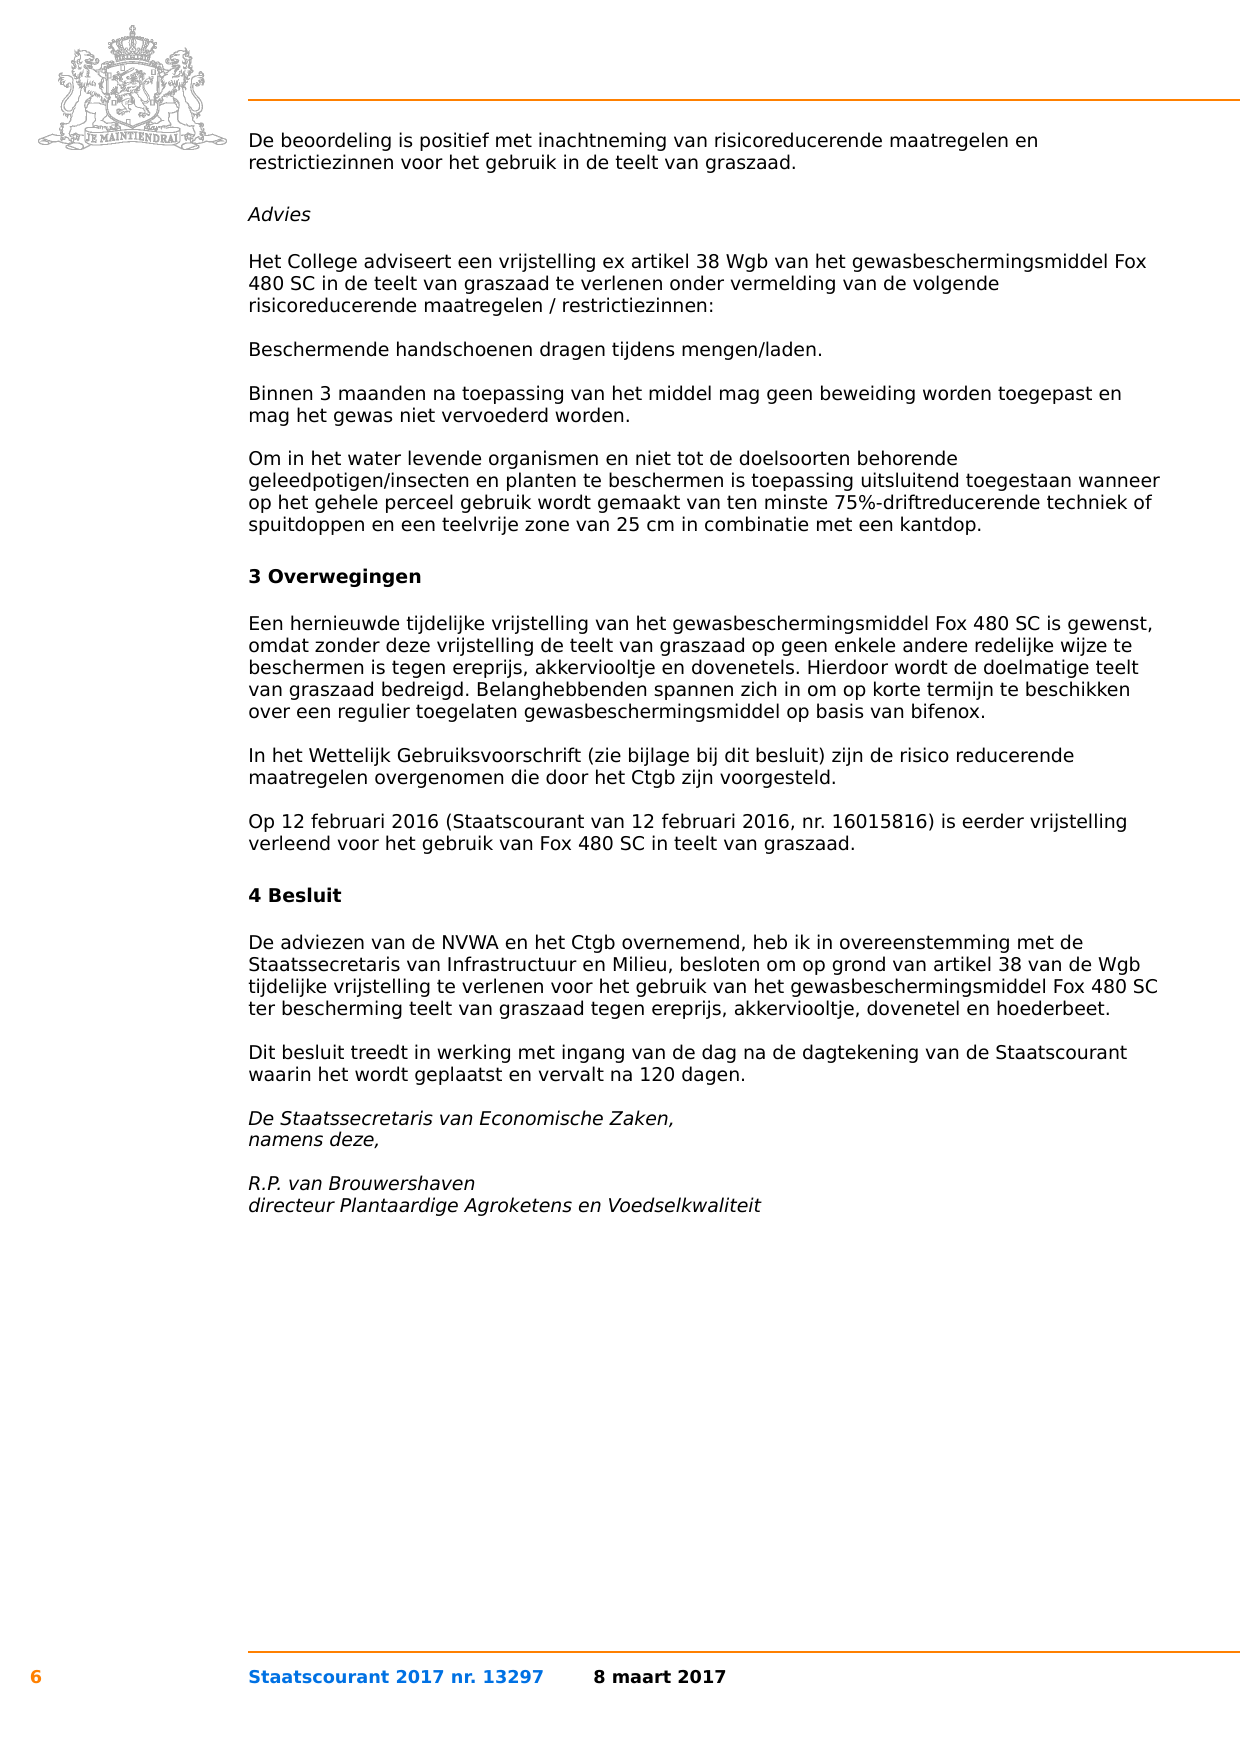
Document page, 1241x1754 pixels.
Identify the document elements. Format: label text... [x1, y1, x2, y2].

text Om in het water levende organismen en niet tot de doelsoorten behorende geleedpotigen/insecten en planten te beschermen is toepassing uitsluitend toegestaan wanneer op het gehele perceel gebruik wordt gemaakt van ten minste 75%-driftreducerende techniek of spuitdoppen en een teelvrije zone van 25 cm in combinatie met een kantdop. [248, 448, 1163, 536]
text De Staatssecretaris van Economische Zaken, namens deze, R.P. van Brouwershaven directeur Plantaardige Agroketens en Voedselkwaliteit [248, 1107, 1163, 1217]
text De beoordeling is positief met inachtneming van risicoreducerende maatregelen en restrictiezinnen voor het gebruik in de teelt van graszaad. [248, 130, 1163, 174]
text In het Wettelijk Gebruiksvoorschrift (zie bijlage bij dit besluit) zijn de risico reducerende maatregelen overgenomen die door het Ctgb zijn voorgesteld. [248, 745, 1163, 789]
subtitle 4 Besluit [248, 885, 1163, 907]
subtitle 3 Overwegingen [248, 566, 1163, 588]
subtitle Advies [248, 204, 1163, 226]
text Dit besluit treedt in werking met ingang van de dag na de dagtekening van de Staatscourant waarin het wordt geplaatst en vervalt na 120 dagen. [248, 1042, 1163, 1086]
text De adviezen van de NVWA en het Ctgb overnemend, heb ik in overeenstemming met de Staatssecretaris van Infrastructuur en Milieu, besloten om op grond van artikel 38 van de Wgb tijdelijke vrijstelling te verlenen voor het gebruik van het gewasbeschermingsmiddel Fox 480 SC ter bescherming teelt van graszaad tegen ereprijs, akkerviooltje, dovenetel en hoederbeet. [248, 932, 1163, 1020]
text Binnen 3 maanden na toepassing van het middel mag geen beweiding worden toegepast en mag het gewas niet vervoederd worden. [248, 382, 1163, 426]
text Het College adviseert een vrijstelling ex artikel 38 Wgb van het gewasbeschermingsmiddel Fox 480 SC in de teelt van graszaad te verlenen onder vermelding van de volgende risicoreducerende maatregelen / restrictiezinnen: [248, 251, 1163, 317]
text Beschermende handschoenen dragen tijdens mengen/laden. [248, 339, 1163, 361]
text Op 12 februari 2016 (Staatscourant van 12 februari 2016, nr. 16015816) is eerder vrijstelling verleend voor het gebruik van Fox 480 SC in teelt van graszaad. [248, 811, 1163, 855]
text Een hernieuwde tijdelijke vrijstelling van het gewasbeschermingsmiddel Fox 480 SC is gewenst, omdat zonder deze vrijstelling de teelt van graszaad op geen enkele andere redelijke wijze te beschermen is tegen ereprijs, akkerviooltje en dovenetels. Hierdoor wordt de doelmatige teelt van graszaad bedreigd. Belanghebbenden spannen zich in om op korte termijn te beschikken over een regulier toegelaten gewasbeschermingsmiddel op basis van bifenox. [248, 613, 1163, 723]
picture [38, 25, 227, 150]
